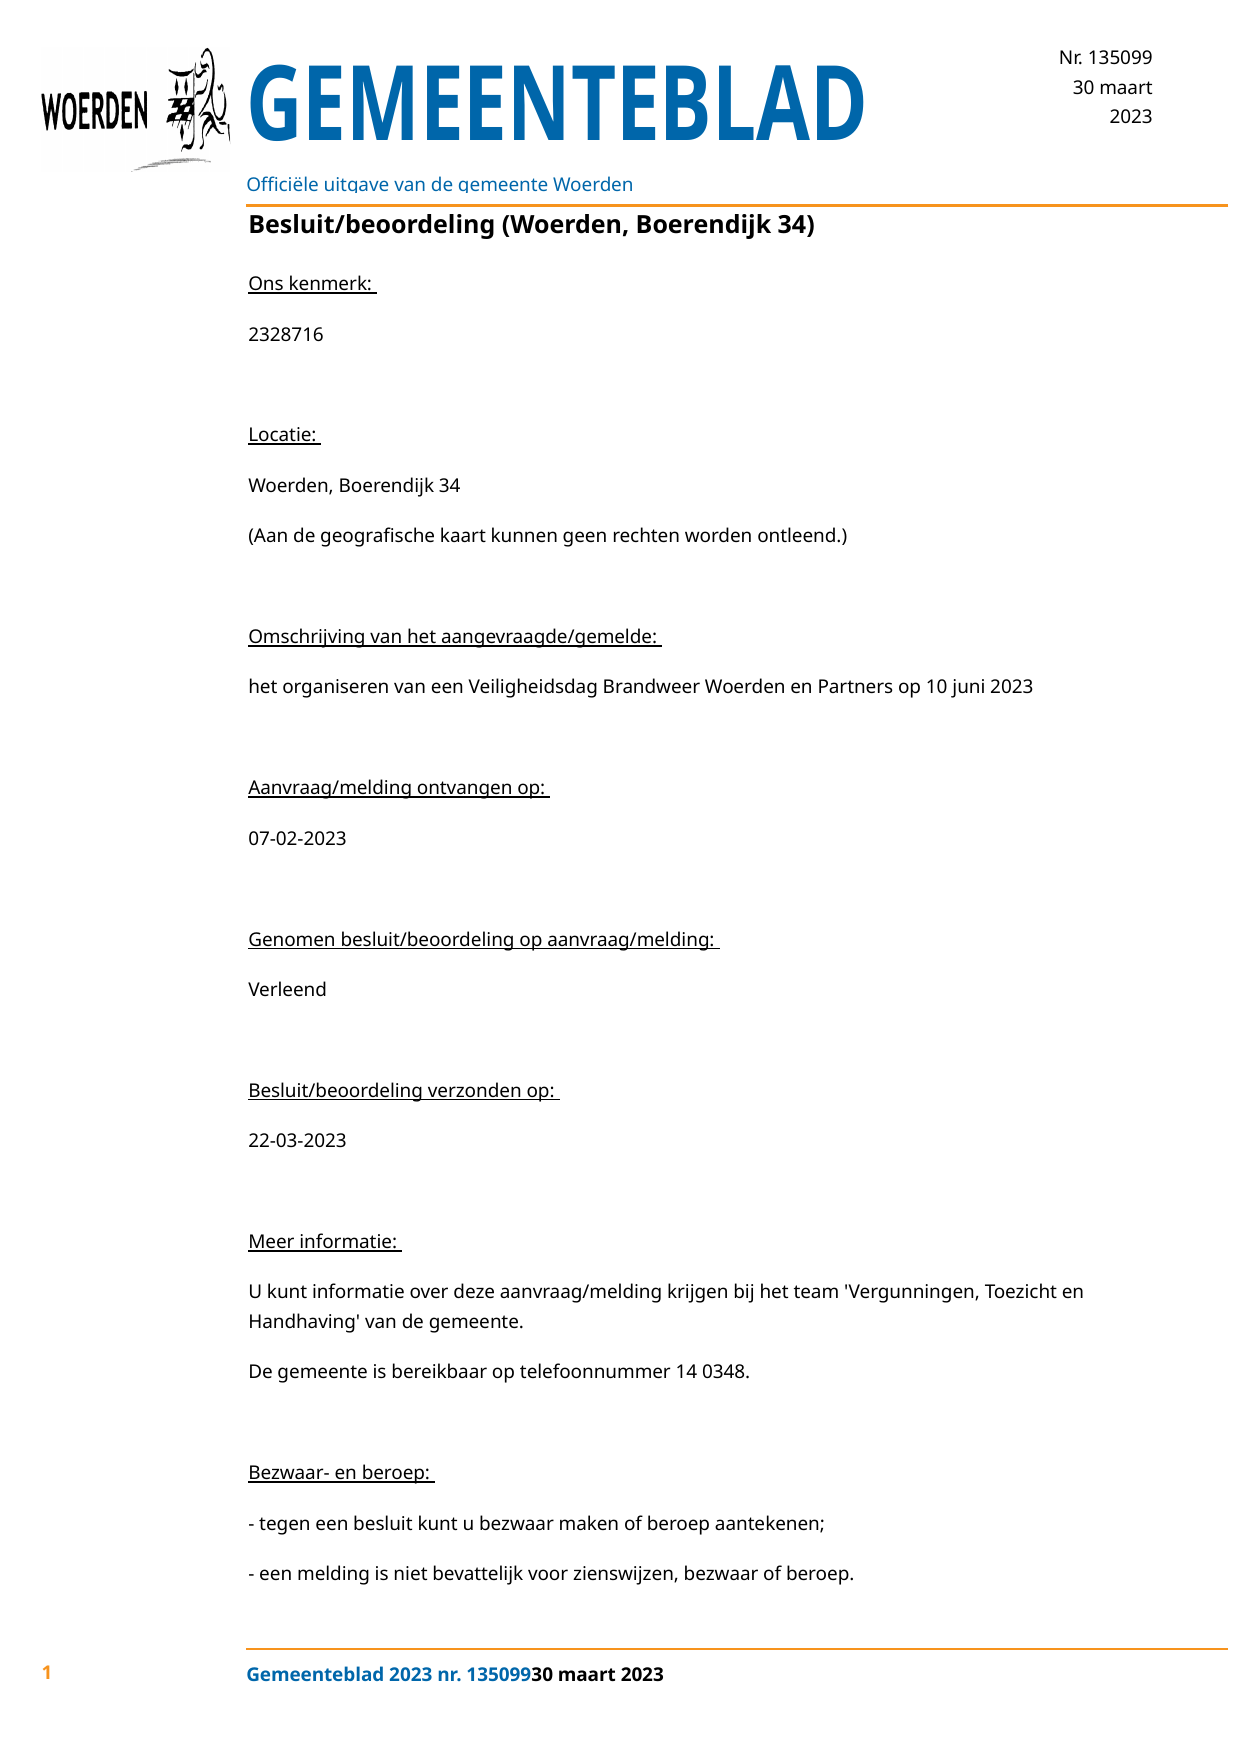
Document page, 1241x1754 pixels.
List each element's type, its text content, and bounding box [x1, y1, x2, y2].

text Besluit/beoordeling verzonden op: [248, 1077, 1152, 1103]
text Bezwaar- en beroep: [248, 1459, 1152, 1485]
text Woerden, Boerendijk 34 [248, 472, 1152, 498]
text Genomen besluit/beoordeling op aanvraag/melding: [248, 926, 1152, 951]
picture [41, 47, 231, 172]
text - tegen een besluit kunt u bezwaar maken of beroep aantekenen; [248, 1510, 1152, 1536]
text - een melding is niet bevattelijk voor zienswijzen, bezwaar of beroep. [248, 1560, 1152, 1586]
text het organiseren van een Veiligheidsdag Brandweer Woerden en Partners op 10 juni 2023 [248, 674, 1152, 699]
text Meer informatie: [248, 1228, 1152, 1254]
text 07-02-2023 [248, 825, 1152, 851]
text De gemeente is bereikbaar op telefoonnummer 14 0348. [248, 1359, 1152, 1384]
text Besluit/beoordeling (Woerden, Boerendijk 34) [248, 207, 1152, 241]
text Omschrijving van het aangevraagde/gemelde: [248, 623, 1152, 649]
text U kunt informatie over deze aanvraag/melding krijgen bij het team 'Vergunningen, Toezicht en Handhaving' van de gemeente. [248, 1279, 1152, 1334]
text 22-03-2023 [248, 1127, 1152, 1153]
text (Aan de geografische kaart kunnen geen rechten worden ontleend.) [248, 522, 1152, 548]
text Locatie: [248, 422, 1152, 447]
text Aanvraag/melding ontvangen op: [248, 774, 1152, 800]
text 2328716 [248, 321, 1152, 346]
text Ons kenmerk: [248, 270, 1152, 296]
text Verleend [248, 976, 1152, 1002]
